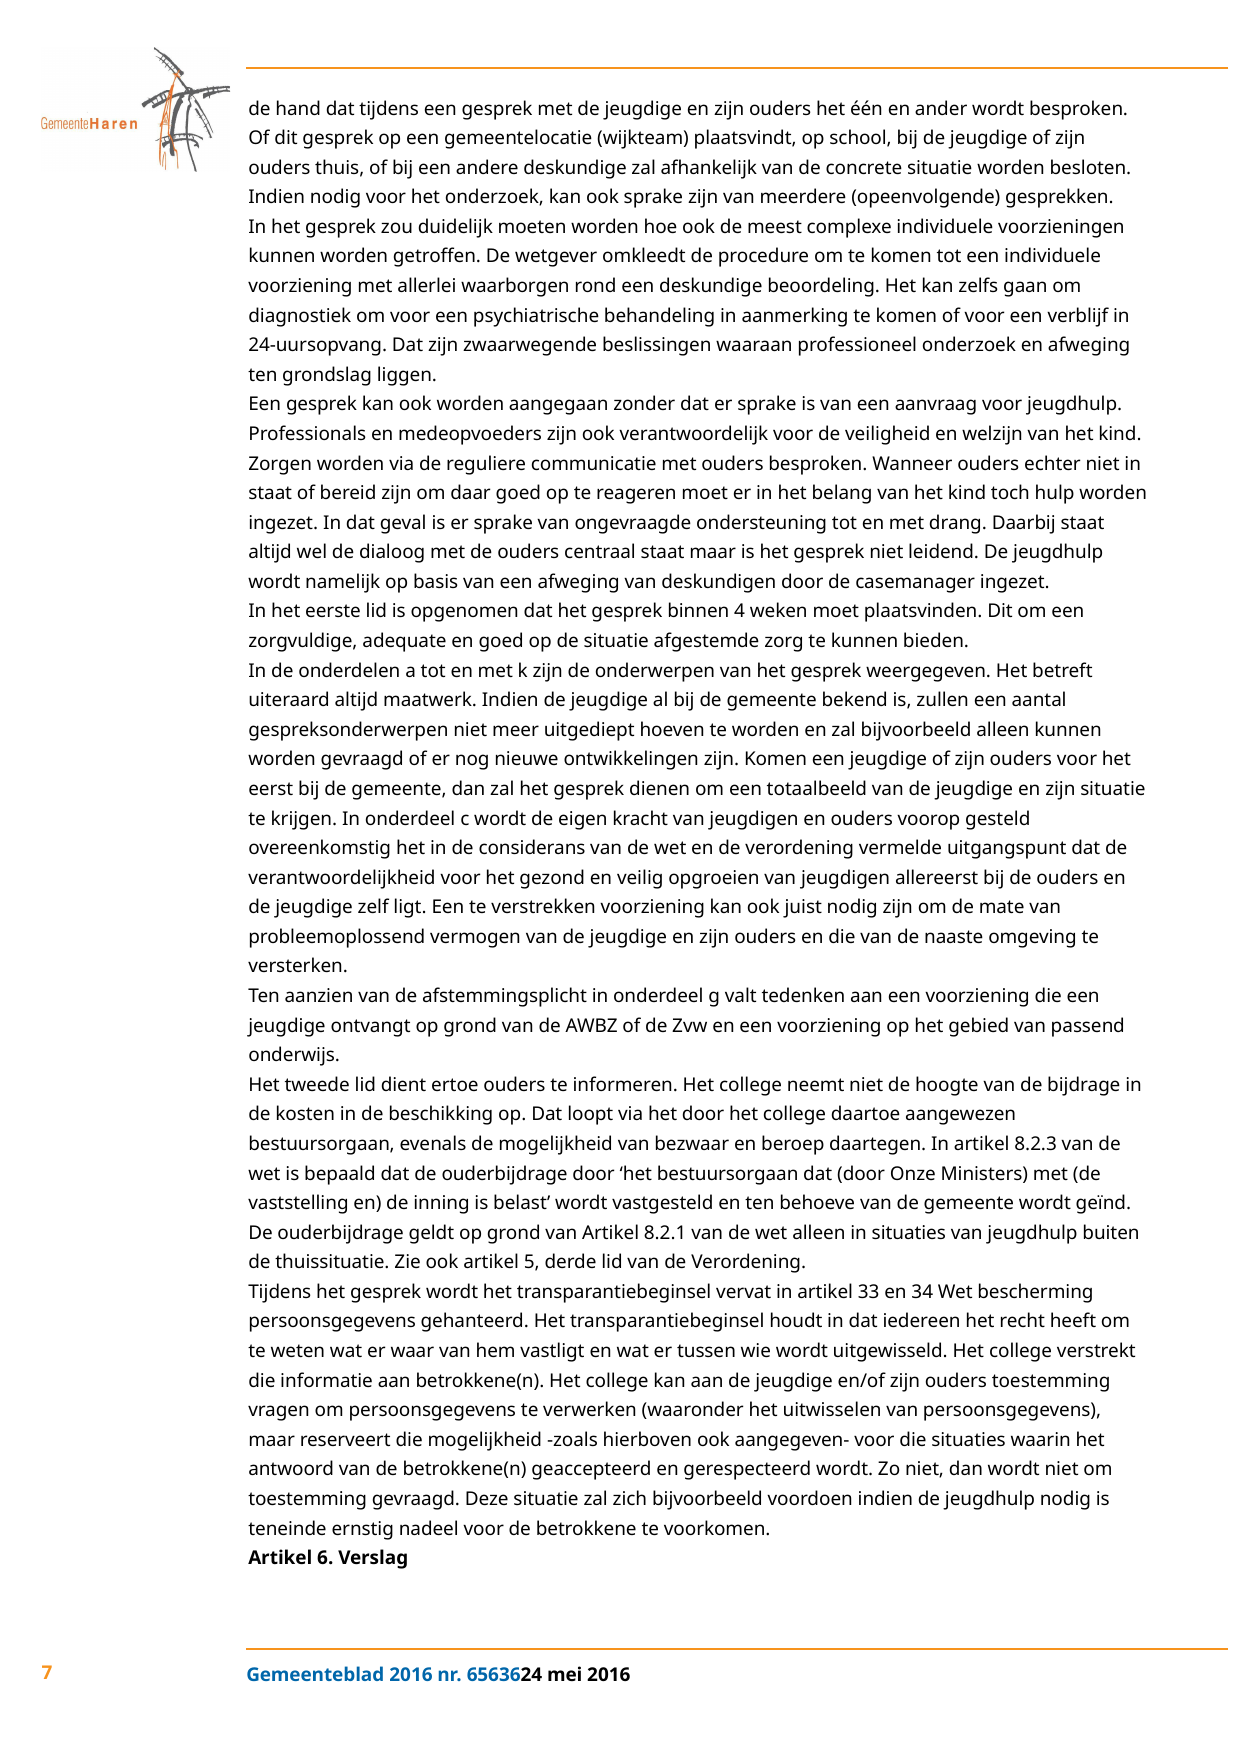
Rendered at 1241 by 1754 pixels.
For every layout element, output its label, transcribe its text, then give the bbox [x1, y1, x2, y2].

text Tijdens het gesprek wordt het transparantiebeginsel vervat in artikel 33 en 34 Wet bescherming persoonsgegevens gehanteerd. Het transparantiebeginsel houdt in dat iedereen het recht heeft om te weten wat er waar van hem vastligt en wat er tussen wie wordt uitgewisseld. Het college verstrekt die informatie aan betrokkene(n). Het college kan aan de jeugdige en/of zijn ouders toestemming vragen om persoonsgegevens te verwerken (waaronder het uitwisselen van persoonsgegevens), maar reserveert die mogelijkheid -zoals hierboven ook aangegeven- voor die situaties waarin het antwoord van de betrokkene(n) geaccepteerd en gerespecteerd wordt. Zo niet, dan wordt niet om toestemming gevraagd. Deze situatie zal zich bijvoorbeeld voordoen indien de jeugdhulp nodig is teneinde ernstig nadeel voor de betrokkene te voorkomen. [248, 1278, 1152, 1541]
text In het eerste lid is opgenomen dat het gesprek binnen 4 weken moet plaatsvinden. Dit om een zorgvuldige, adequate en goed op de situatie afgestemde zorg te kunnen bieden. [248, 598, 1152, 653]
text Het tweede lid dient ertoe ouders te informeren. Het college neemt niet de hoogte van de bijdrage in de kosten in de beschikking op. Dat loopt via het door het college daartoe aangewezen bestuursorgaan, evenals de mogelijkheid van bezwaar en beroep daartegen. In artikel 8.2.3 van de wet is bepaald dat de ouderbijdrage door ‘het bestuursorgaan dat (door Onze Ministers) met (de vaststelling en) de inning is belast’ wordt vastgesteld en ten behoeve van de gemeente wordt geïnd. De ouderbijdrage geldt op grond van Artikel 8.2.1 van de wet alleen in situaties van jeugdhulp buiten de thuissituatie. Zie ook artikel 5, derde lid van de Verordening. [248, 1071, 1152, 1274]
text Een gesprek kan ook worden aangegaan zonder dat er sprake is van een aanvraag voor jeugdhulp. Professionals en medeopvoeders zijn ook verantwoordelijk voor de veiligheid en welzijn van het kind. Zorgen worden via de reguliere communicatie met ouders besproken. Wanneer ouders echter niet in staat of bereid zijn om daar goed op te reageren moet er in het belang van het kind toch hulp worden ingezet. In dat geval is er sprake van ongevraagde ondersteuning tot en met drang. Daarbij staat altijd wel de dialoog met de ouders centraal staat maar is het gesprek niet leidend. De jeugdhulp wordt namelijk op basis van een afweging van deskundigen door de casemanager ingezet. [248, 391, 1152, 594]
text Ten aanzien van de afstemmingsplicht in onderdeel g valt tedenken aan een voorziening die een jeugdige ontvangt op grond van de AWBZ of de Zvw en een voorziening op het gebied van passend onderwijs. [248, 982, 1152, 1067]
text In het gesprek zou duidelijk moeten worden hoe ook de meest complexe individuele voorzieningen kunnen worden getroffen. De wetgever omkleedt de procedure om te komen tot een individuele voorziening met allerlei waarborgen rond een deskundige beoordeling. Het kan zelfs gaan om diagnostiek om voor een psychiatrische behandeling in aanmerking te komen of voor een verblijf in 24-uursopvang. Dat zijn zwaarwegende beslissingen waaraan professioneel onderzoek en afweging ten grondslag liggen. [248, 213, 1152, 387]
text Artikel 6. Verslag [248, 1544, 1152, 1570]
text In de onderdelen a tot en met k zijn de onderwerpen van het gesprek weergegeven. Het betreft uiteraard altijd maatwerk. Indien de jeugdige al bij de gemeente bekend is, zullen een aantal gespreksonderwerpen niet meer uitgediept hoeven te worden en zal bijvoorbeeld alleen kunnen worden gevraagd of er nog nieuwe ontwikkelingen zijn. Komen een jeugdige of zijn ouders voor het eerst bij de gemeente, dan zal het gesprek dienen om een totaalbeeld van de jeugdige en zijn situatie te krijgen. In onderdeel c wordt de eigen kracht van jeugdigen en ouders voorop gesteld overeenkomstig het in de considerans van de wet en de verordening vermelde uitgangspunt dat de verantwoordelijkheid voor het gezond en veilig opgroeien van jeugdigen allereerst bij de ouders en de jeugdige zelf ligt. Een te verstrekken voorziening kan ook juist nodig zijn om de mate van probleemoplossend vermogen van de jeugdige en zijn ouders en die van de naaste omgeving te versterken. [248, 657, 1152, 978]
picture [41, 47, 231, 172]
text de hand dat tijdens een gesprek met de jeugdige en zijn ouders het één en ander wordt besproken. Of dit gesprek op een gemeentelocatie (wijkteam) plaatsvindt, op school, bij de jeugdige of zijn ouders thuis, of bij een andere deskundige zal afhankelijk van de concrete situatie worden besloten. Indien nodig voor het onderzoek, kan ook sprake zijn van meerdere (opeenvolgende) gesprekken. [248, 95, 1152, 209]
